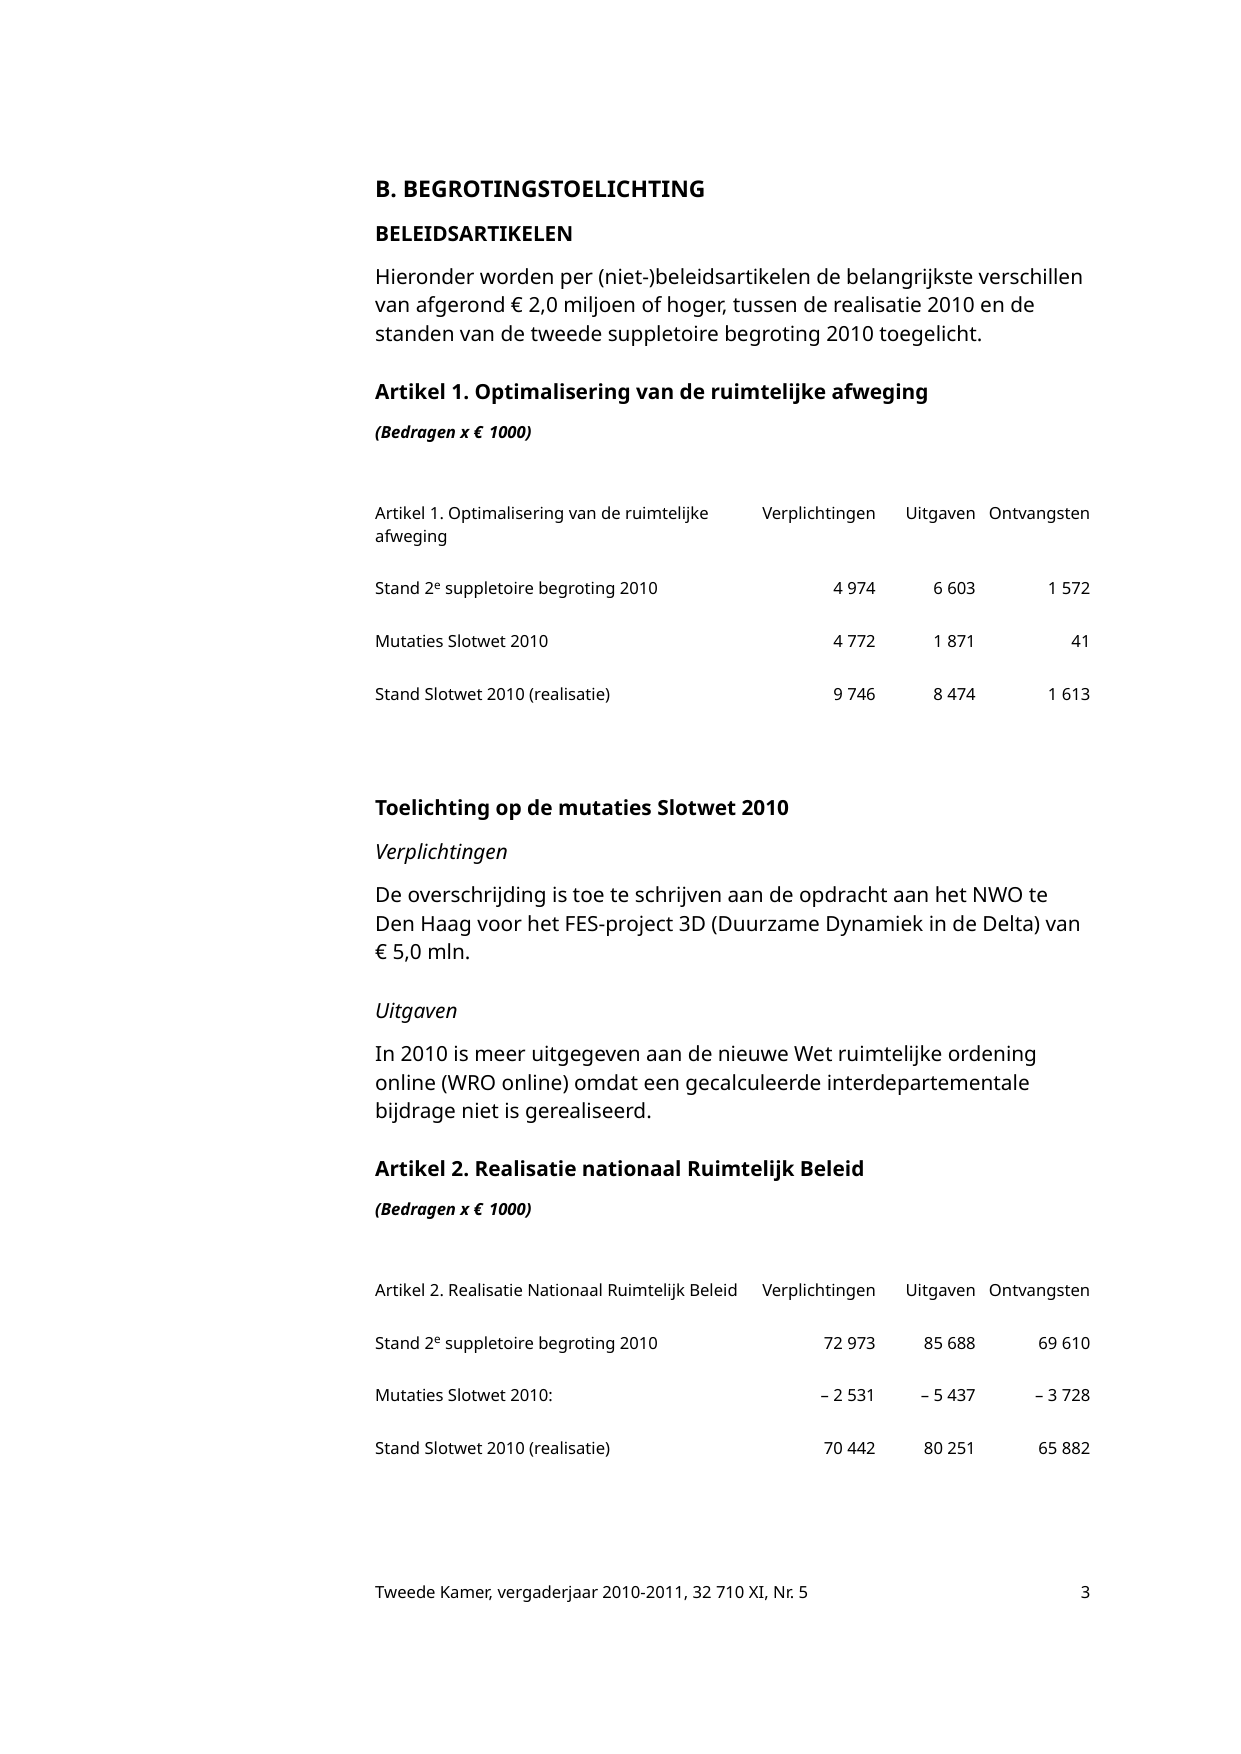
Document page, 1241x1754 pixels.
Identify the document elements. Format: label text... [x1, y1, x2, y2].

text Artikel 1. Optimalisering van de ruimtelijke afweging [375, 377, 1090, 406]
table_cell 1 572 [976, 577, 1090, 630]
table_cell 80 251 [876, 1437, 976, 1489]
table_header Ontvangsten [976, 1279, 1090, 1331]
table_cell – 2 531 [761, 1384, 876, 1437]
table_header Ontvangsten [976, 502, 1090, 577]
text (Bedragen x € 1000) [375, 421, 1090, 444]
table_header Verplichtingen [761, 1279, 876, 1331]
subtitle B. BEGROTINGSTOELICHTING [375, 172, 1090, 204]
table_cell 41 [976, 630, 1090, 682]
text BELEIDSARTIKELEN [375, 219, 1090, 247]
table_cell 65 882 [976, 1437, 1090, 1489]
table_cell 70 442 [761, 1437, 876, 1489]
table_cell 72 973 [761, 1331, 876, 1384]
table_cell Stand 2e suppletoire begroting 2010 [375, 1331, 761, 1384]
table_header Artikel 1. Optimalisering van de ruimtelijke afweging [375, 502, 761, 577]
table_cell 4 772 [761, 630, 876, 682]
text Uitgaven [375, 996, 1090, 1024]
table_header Verplichtingen [761, 502, 876, 577]
text Hieronder worden per (niet-)beleidsartikelen de belangrijkste verschillen van afgerond € 2,0 miljoen of hoger, tussen de realisatie 2010 en de standen van de tweede suppletoire begroting 2010 toegelicht. [375, 262, 1090, 347]
table_header Artikel 2. Realisatie Nationaal Ruimtelijk Beleid [375, 1279, 761, 1331]
text Verplichtingen [375, 837, 1090, 865]
table_cell 85 688 [876, 1331, 976, 1384]
table_cell 69 610 [976, 1331, 1090, 1384]
table_cell Stand Slotwet 2010 (realisatie) [375, 1437, 761, 1489]
table_cell Mutaties Slotwet 2010 [375, 630, 761, 682]
table_header Uitgaven [876, 1279, 976, 1331]
text Artikel 2. Realisatie nationaal Ruimtelijk Beleid [375, 1154, 1090, 1183]
text Toelichting op de mutaties Slotwet 2010 [375, 793, 1090, 822]
table_cell 4 974 [761, 577, 876, 630]
table_cell 6 603 [876, 577, 976, 630]
table_cell 1 613 [976, 683, 1090, 735]
table_cell Stand 2e suppletoire begroting 2010 [375, 577, 761, 630]
text De overschrijding is toe te schrijven aan de opdracht aan het NWO te Den Haag voor het FES-project 3D (Duurzame Dynamiek in de Delta) van € 5,0 mln. [375, 880, 1090, 966]
table_cell Stand Slotwet 2010 (realisatie) [375, 683, 761, 735]
table_cell Mutaties Slotwet 2010: [375, 1384, 761, 1437]
table_cell – 5 437 [876, 1384, 976, 1437]
table_cell 8 474 [876, 683, 976, 735]
text In 2010 is meer uitgegeven aan de nieuwe Wet ruimtelijke ordening online (WRO online) omdat een gecalculeerde interdepartementale bijdrage niet is gerealiseerd. [375, 1039, 1090, 1124]
table_cell 1 871 [876, 630, 976, 682]
table_cell 9 746 [761, 683, 876, 735]
table_header Uitgaven [876, 502, 976, 577]
table_cell – 3 728 [976, 1384, 1090, 1437]
text (Bedragen x € 1000) [375, 1198, 1090, 1221]
